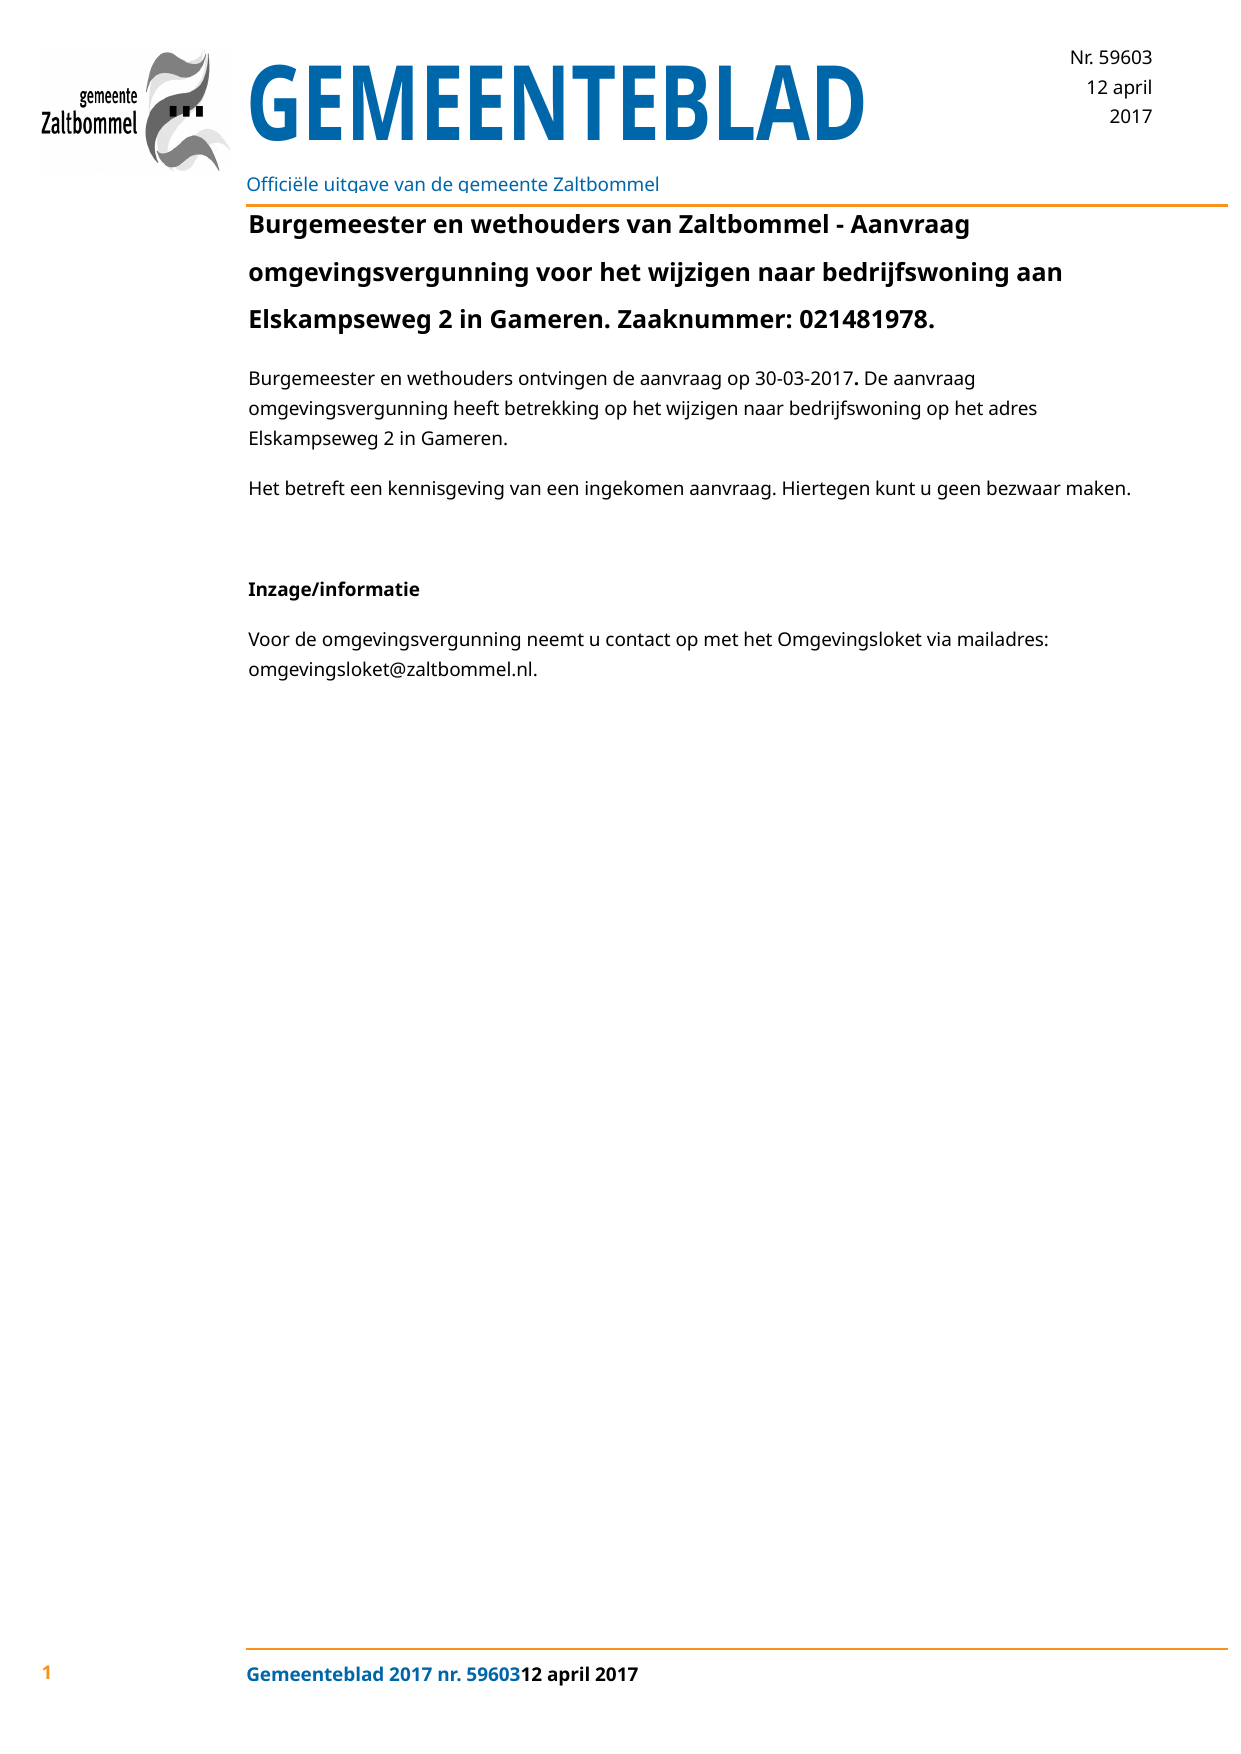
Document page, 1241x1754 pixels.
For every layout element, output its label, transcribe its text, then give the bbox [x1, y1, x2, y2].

text Voor de omgevingsvergunning neemt u contact op met het Omgevingsloket via mailadres: omgevingsloket@zaltbommel.nl. [248, 626, 1152, 682]
text Het betreft een kennisgeving van een ingekomen aanvraag. Hiertegen kunt u geen bezwaar maken. [248, 475, 1152, 501]
text Inzage/informatie [248, 576, 1152, 602]
picture [41, 47, 231, 172]
text Burgemeester en wethouders ontvingen de aanvraag op 30-03-2017. De aanvraag omgevingsvergunning heeft betrekking op het wijzigen naar bedrijfswoning op het adres Elskampseweg 2 in Gameren. [248, 366, 1152, 450]
text Burgemeester en wethouders van Zaltbommel - Aanvraag omgevingsvergunning voor het wijzigen naar bedrijfswoning aan Elskampseweg 2 in Gameren. Zaaknummer: 021481978. [248, 207, 1152, 336]
